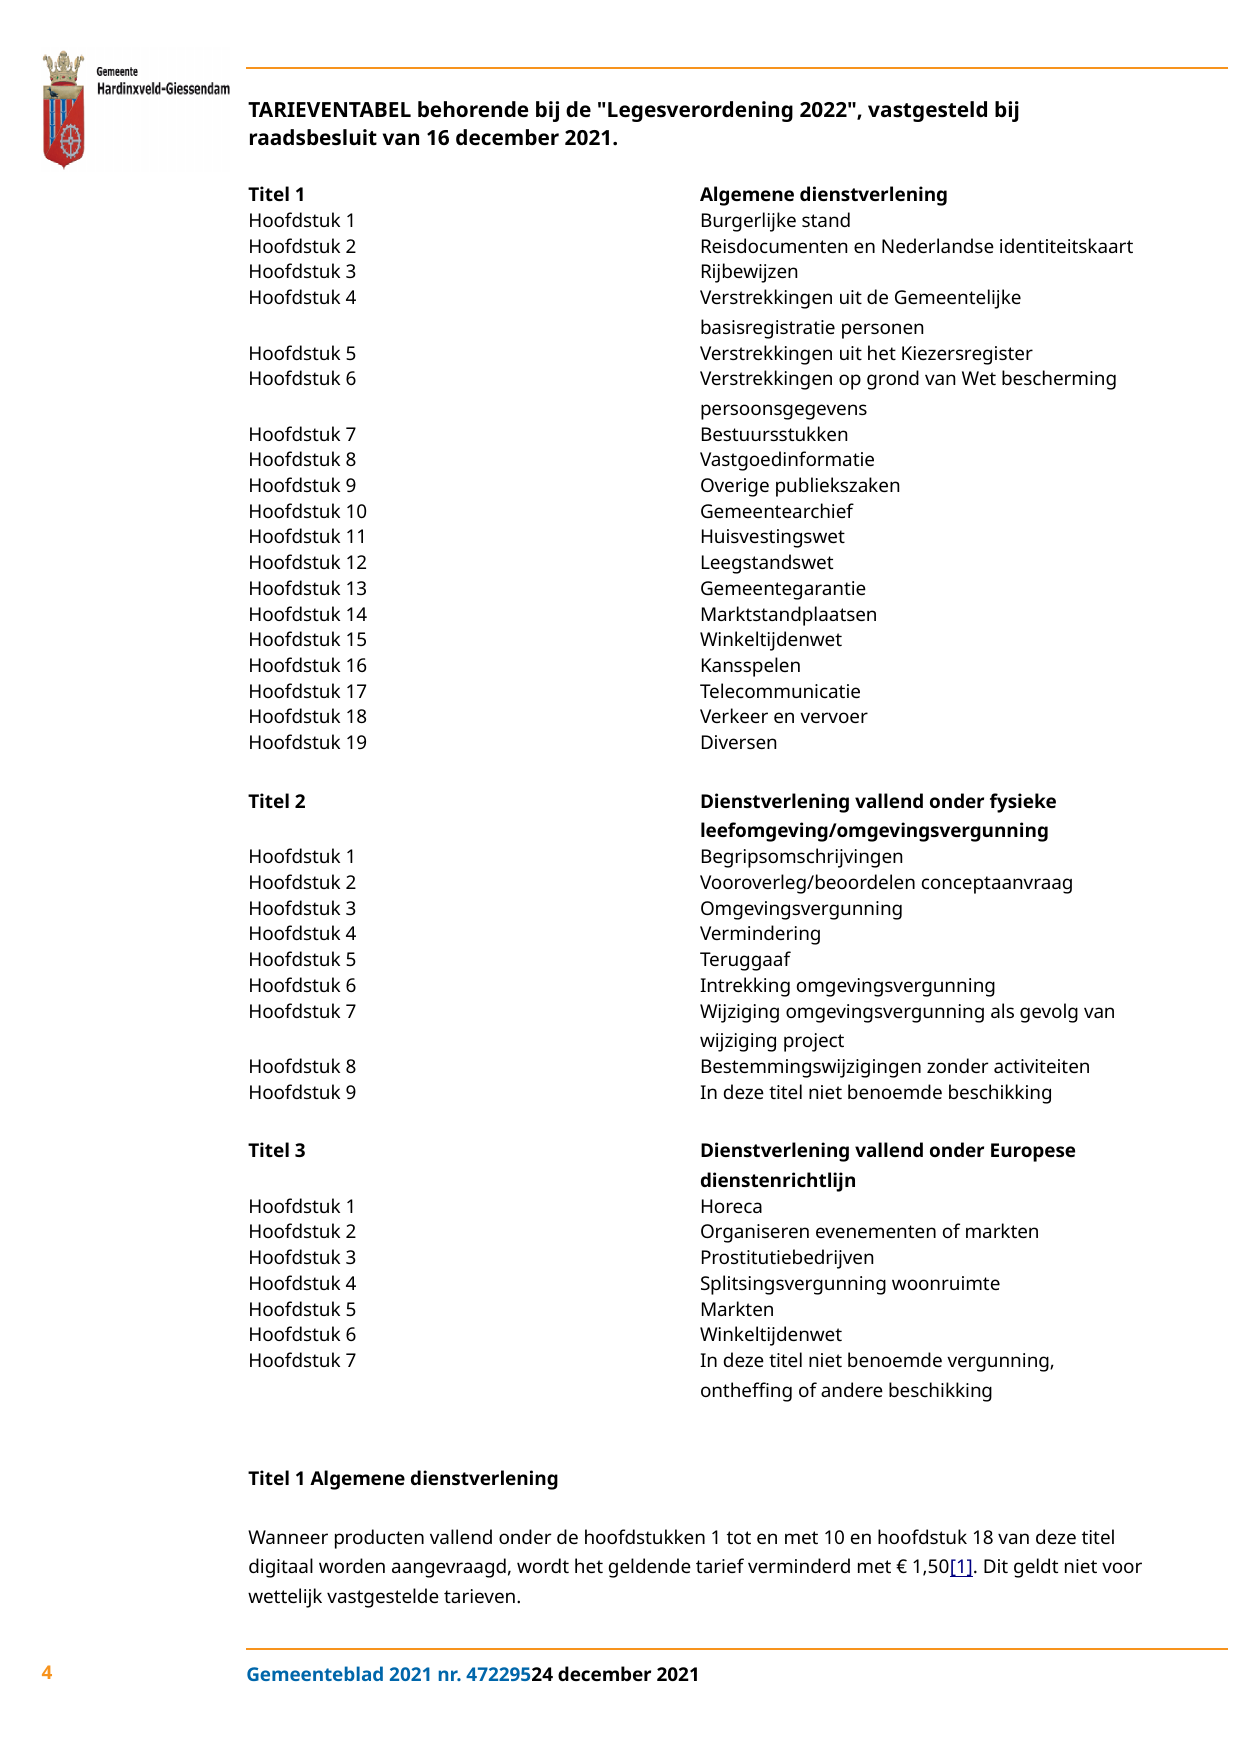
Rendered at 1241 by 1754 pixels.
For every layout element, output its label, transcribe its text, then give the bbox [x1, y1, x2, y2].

table_cell Wijziging omgevingsvergunning als gevolg van wijziging project [700, 998, 1152, 1053]
table_cell Hoofdstuk 19 [248, 730, 700, 755]
table_cell Reisdocumenten en Nederlandse identiteitskaart [700, 233, 1152, 259]
table_cell Hoofdstuk 7 [248, 421, 700, 446]
table_cell Organiseren evenementen of markten [700, 1219, 1152, 1244]
table_cell Hoofdstuk 9 [248, 472, 700, 498]
table_cell Hoofdstuk 4 [248, 921, 700, 946]
table_cell Hoofdstuk 6 [248, 365, 700, 421]
table_cell Verstrekkingen uit de Gemeentelijke basisregistratie personen [700, 284, 1152, 340]
table_cell Hoofdstuk 1 [248, 844, 700, 869]
text Titel 1 Algemene dienstverlening [248, 1465, 1152, 1491]
table_cell Hoofdstuk 4 [248, 284, 700, 340]
table_header Titel 2 [248, 788, 700, 843]
table_header Dienstverlening vallend onder Europese dienstenrichtlijn [700, 1138, 1152, 1193]
table_cell Hoofdstuk 3 [248, 259, 700, 284]
table_cell Telecommunicatie [700, 678, 1152, 704]
table_cell Omgevingsvergunning [700, 895, 1152, 921]
table_cell Intrekking omgevingsvergunning [700, 972, 1152, 998]
table_cell Hoofdstuk 8 [248, 1053, 700, 1079]
table_cell Huisvestingswet [700, 524, 1152, 549]
table_cell Hoofdstuk 3 [248, 1244, 700, 1270]
table_cell Kansspelen [700, 652, 1152, 678]
table_cell Hoofdstuk 9 [248, 1079, 700, 1104]
table_cell Hoofdstuk 2 [248, 233, 700, 259]
table_cell Hoofdstuk 12 [248, 549, 700, 575]
table_cell Diversen [700, 730, 1152, 755]
table_cell Vastgoedinformatie [700, 446, 1152, 472]
table_cell Hoofdstuk 3 [248, 895, 700, 921]
table_cell Hoofdstuk 16 [248, 652, 700, 678]
table_cell Gemeentegarantie [700, 575, 1152, 601]
table_cell Vermindering [700, 921, 1152, 946]
table_cell Marktstandplaatsen [700, 601, 1152, 627]
table_cell Hoofdstuk 5 [248, 946, 700, 972]
table_cell Hoofdstuk 2 [248, 1219, 700, 1244]
table_cell Rijbewijzen [700, 259, 1152, 284]
table_cell Gemeentearchief [700, 498, 1152, 524]
table_cell Hoofdstuk 5 [248, 340, 700, 365]
table_cell Vooroverleg/beoordelen conceptaanvraag [700, 869, 1152, 895]
table_cell Hoofdstuk 7 [248, 1347, 700, 1402]
table_cell Markten [700, 1296, 1152, 1321]
table_cell Hoofdstuk 6 [248, 1321, 700, 1347]
table_cell Hoofdstuk 10 [248, 498, 700, 524]
table_cell Verstrekkingen op grond van Wet bescherming persoonsgegevens [700, 365, 1152, 421]
table_cell Hoofdstuk 7 [248, 998, 700, 1053]
table_cell Winkeltijdenwet [700, 627, 1152, 652]
table_cell In deze titel niet benoemde vergunning, ontheffing of andere beschikking [700, 1347, 1152, 1402]
text Wanneer producten vallend onder de hoofdstukken 1 tot en met 10 en hoofdstuk 18 van deze titel digitaal worden aangevraagd, wordt het geldende tarief verminderd met € 1,50[1]. Dit geldt niet voor wettelijk vastgestelde tarieven. [248, 1524, 1152, 1609]
table_cell Hoofdstuk 8 [248, 446, 700, 472]
table_header Titel 1 [248, 181, 700, 207]
table_cell Verkeer en vervoer [700, 704, 1152, 729]
table_header Dienstverlening vallend onder fysieke leefomgeving/omgevingsvergunning [700, 788, 1152, 843]
table_cell Hoofdstuk 18 [248, 704, 700, 729]
table_cell Hoofdstuk 14 [248, 601, 700, 627]
table_cell Hoofdstuk 5 [248, 1296, 700, 1321]
picture [41, 47, 231, 172]
table_cell Hoofdstuk 6 [248, 972, 700, 998]
table_cell In deze titel niet benoemde beschikking [700, 1079, 1152, 1104]
table_cell Leegstandswet [700, 549, 1152, 575]
table_cell Bestemmingswijzigingen zonder activiteiten [700, 1053, 1152, 1079]
table_cell Hoofdstuk 17 [248, 678, 700, 704]
table_cell Burgerlijke stand [700, 207, 1152, 233]
table_cell Hoofdstuk 4 [248, 1270, 700, 1296]
table_cell Hoofdstuk 1 [248, 207, 700, 233]
table_cell Bestuursstukken [700, 421, 1152, 446]
table_cell Prostitutiebedrijven [700, 1244, 1152, 1270]
table_header Algemene dienstverlening [700, 181, 1152, 207]
table_cell Hoofdstuk 2 [248, 869, 700, 895]
table_header Titel 3 [248, 1138, 700, 1193]
table_cell Hoofdstuk 11 [248, 524, 700, 549]
table_cell Teruggaaf [700, 946, 1152, 972]
table_cell Begripsomschrijvingen [700, 844, 1152, 869]
table_cell Overige publiekszaken [700, 472, 1152, 498]
table_cell Verstrekkingen uit het Kiezersregister [700, 340, 1152, 365]
table_cell Hoofdstuk 1 [248, 1193, 700, 1218]
table_cell Hoofdstuk 13 [248, 575, 700, 601]
table_cell Winkeltijdenwet [700, 1321, 1152, 1347]
table_cell Splitsingsvergunning woonruimte [700, 1270, 1152, 1296]
table_cell Horeca [700, 1193, 1152, 1218]
table_cell Hoofdstuk 15 [248, 627, 700, 652]
text TARIEVENTABEL behorende bij de "Legesverordening 2022", vastgesteld bij raadsbesluit van 16 december 2021. [248, 95, 1152, 152]
